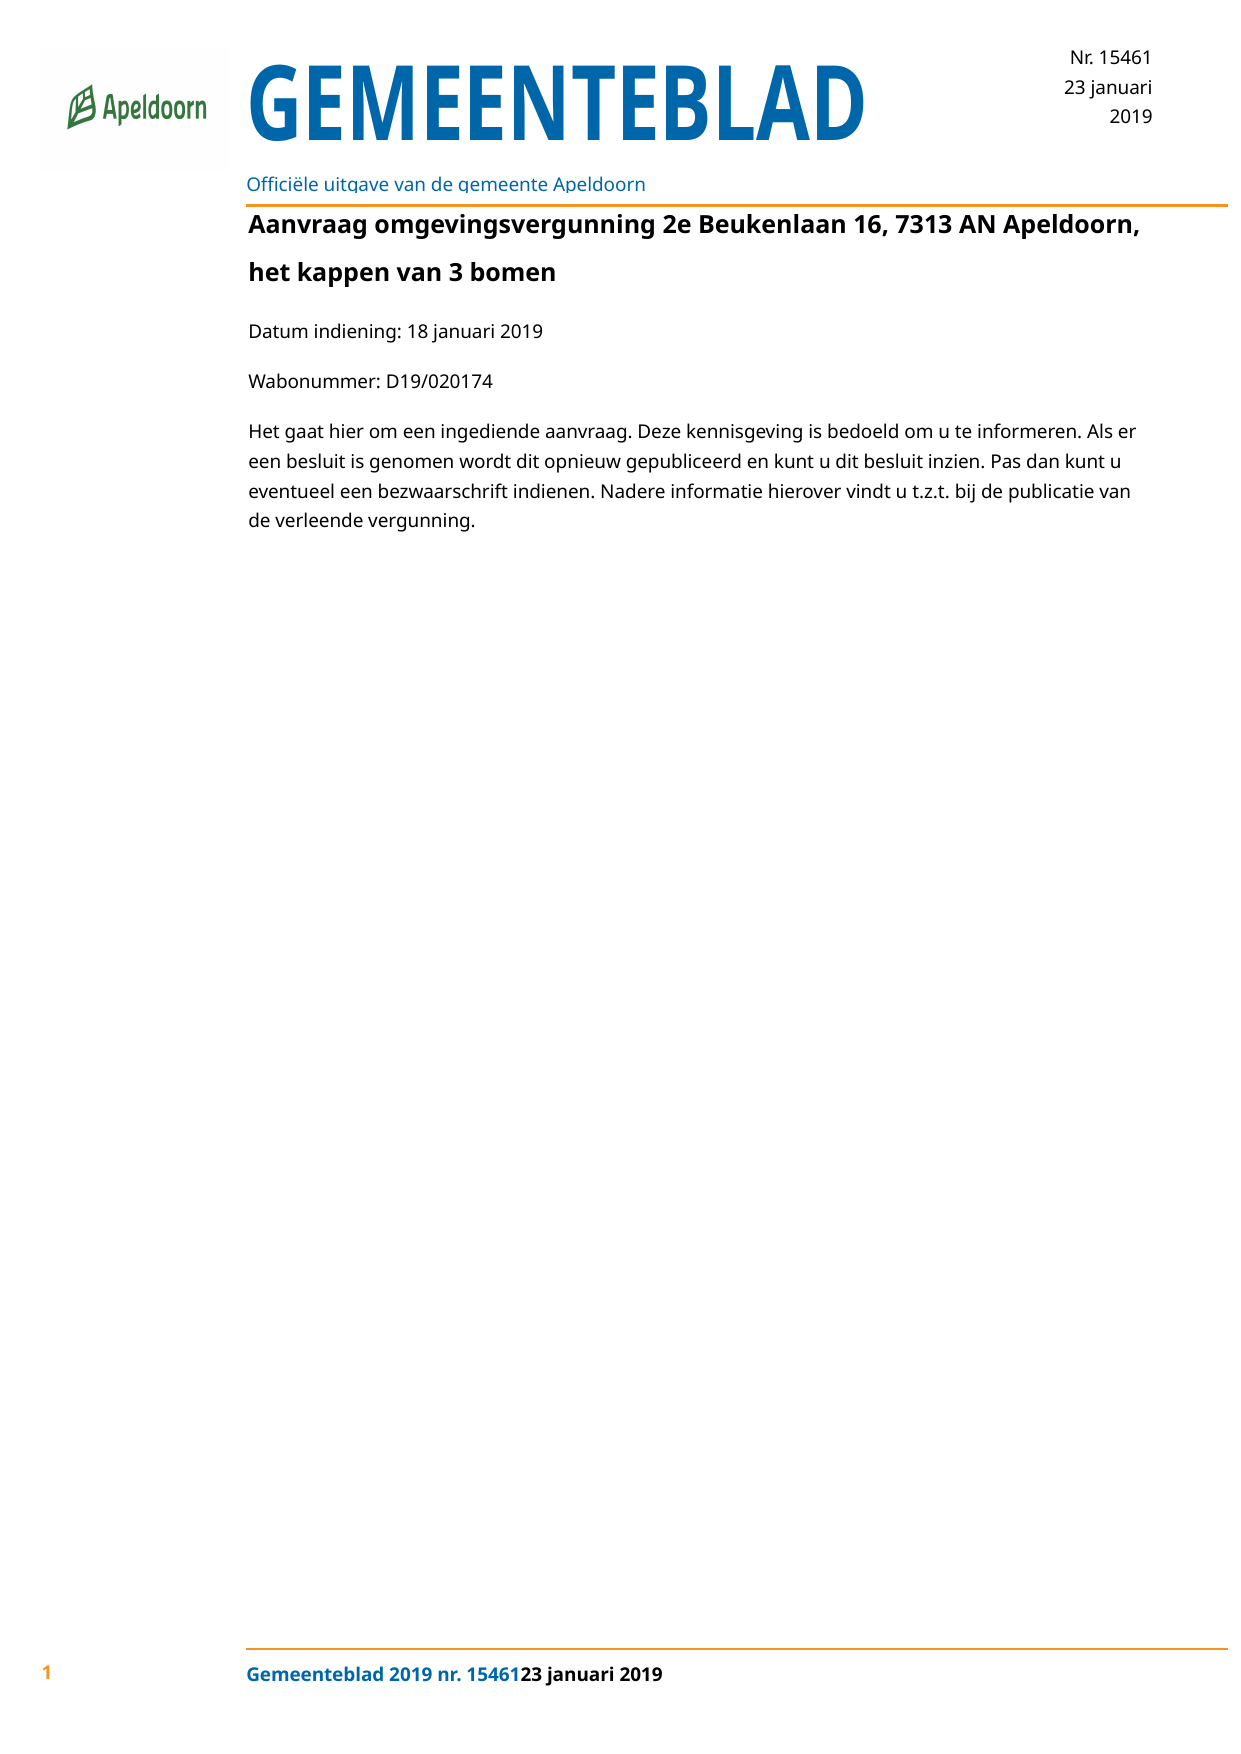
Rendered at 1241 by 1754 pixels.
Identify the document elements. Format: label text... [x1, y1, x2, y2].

text Aanvraag omgevingsvergunning 2e Beukenlaan 16, 7313 AN Apeldoorn, het kappen van 3 bomen [248, 207, 1152, 288]
text Datum indiening: 18 januari 2019 [248, 318, 1152, 344]
text Het gaat hier om een ingediende aanvraag. Deze kennisgeving is bedoeld om u te informeren. Als er een besluit is genomen wordt dit opnieuw gepubliceerd en kunt u dit besluit inzien. Pas dan kunt u eventueel een bezwaarschrift indienen. Nadere informatie hierover vindt u t.z.t. bij de publicatie van de verleende vergunning. [248, 419, 1152, 533]
text Wabonummer: D19/020174 [248, 368, 1152, 394]
picture [41, 47, 231, 172]
